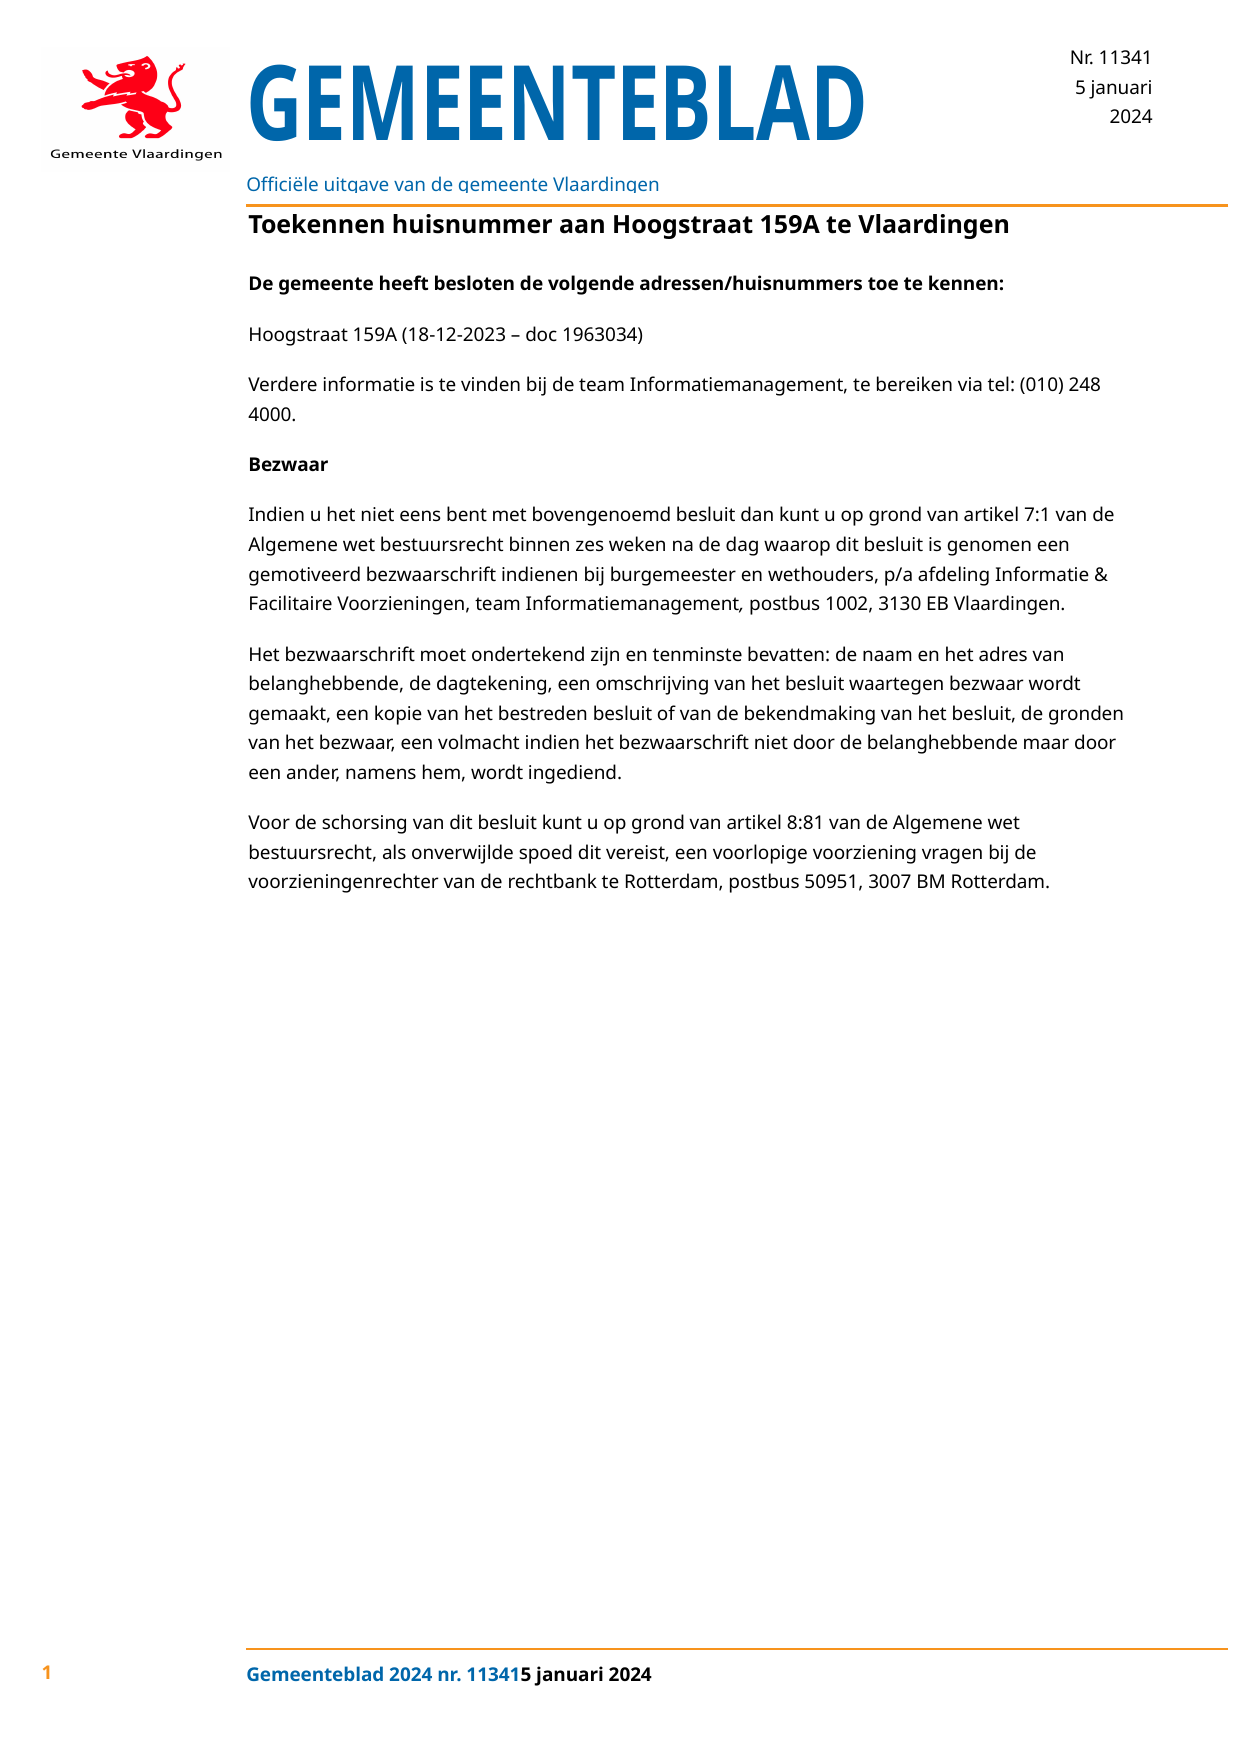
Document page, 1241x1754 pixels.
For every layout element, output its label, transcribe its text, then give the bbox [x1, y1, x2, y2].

text Hoogstraat 159A (18-12-2023 – doc 1963034) [248, 321, 1152, 346]
text De gemeente heeft besloten de volgende adressen/huisnummers toe te kennen: [248, 270, 1152, 296]
text Voor de schorsing van dit besluit kunt u op grond van artikel 8:81 van de Algemene wet bestuursrecht, als onverwijlde spoed dit vereist, een voorlopige voorziening vragen bij de voorzieningenrechter van de rechtbank te Rotterdam, postbus 50951, 3007 BM Rotterdam. [248, 809, 1152, 894]
picture [41, 47, 231, 172]
text Toekennen huisnummer aan Hoogstraat 159A te Vlaardingen [248, 207, 1152, 241]
text Bezwaar [248, 451, 1152, 477]
text Indien u het niet eens bent met bovengenoemd besluit dan kunt u op grond van artikel 7:1 van de Algemene wet bestuursrecht binnen zes weken na de dag waarop dit besluit is genomen een gemotiveerd bezwaarschrift indienen bij burgemeester en wethouders, p/a afdeling Informatie & Facilitaire Voorzieningen, team Informatiemanagement, postbus 1002, 3130 EB Vlaardingen. [248, 502, 1152, 616]
text Verdere informatie is te vinden bij de team Informatiemanagement, te bereiken via tel: (010) 248 4000. [248, 371, 1152, 426]
text Het bezwaarschrift moet ondertekend zijn en tenminste bevatten: de naam en het adres van belanghebbende, de dagtekening, een omschrijving van het besluit waartegen bezwaar wordt gemaakt, een kopie van het bestreden besluit of van de bekendmaking van het besluit, de gronden van het bezwaar, een volmacht indien het bezwaarschrift niet door de belanghebbende maar door een ander, namens hem, wordt ingediend. [248, 641, 1152, 785]
